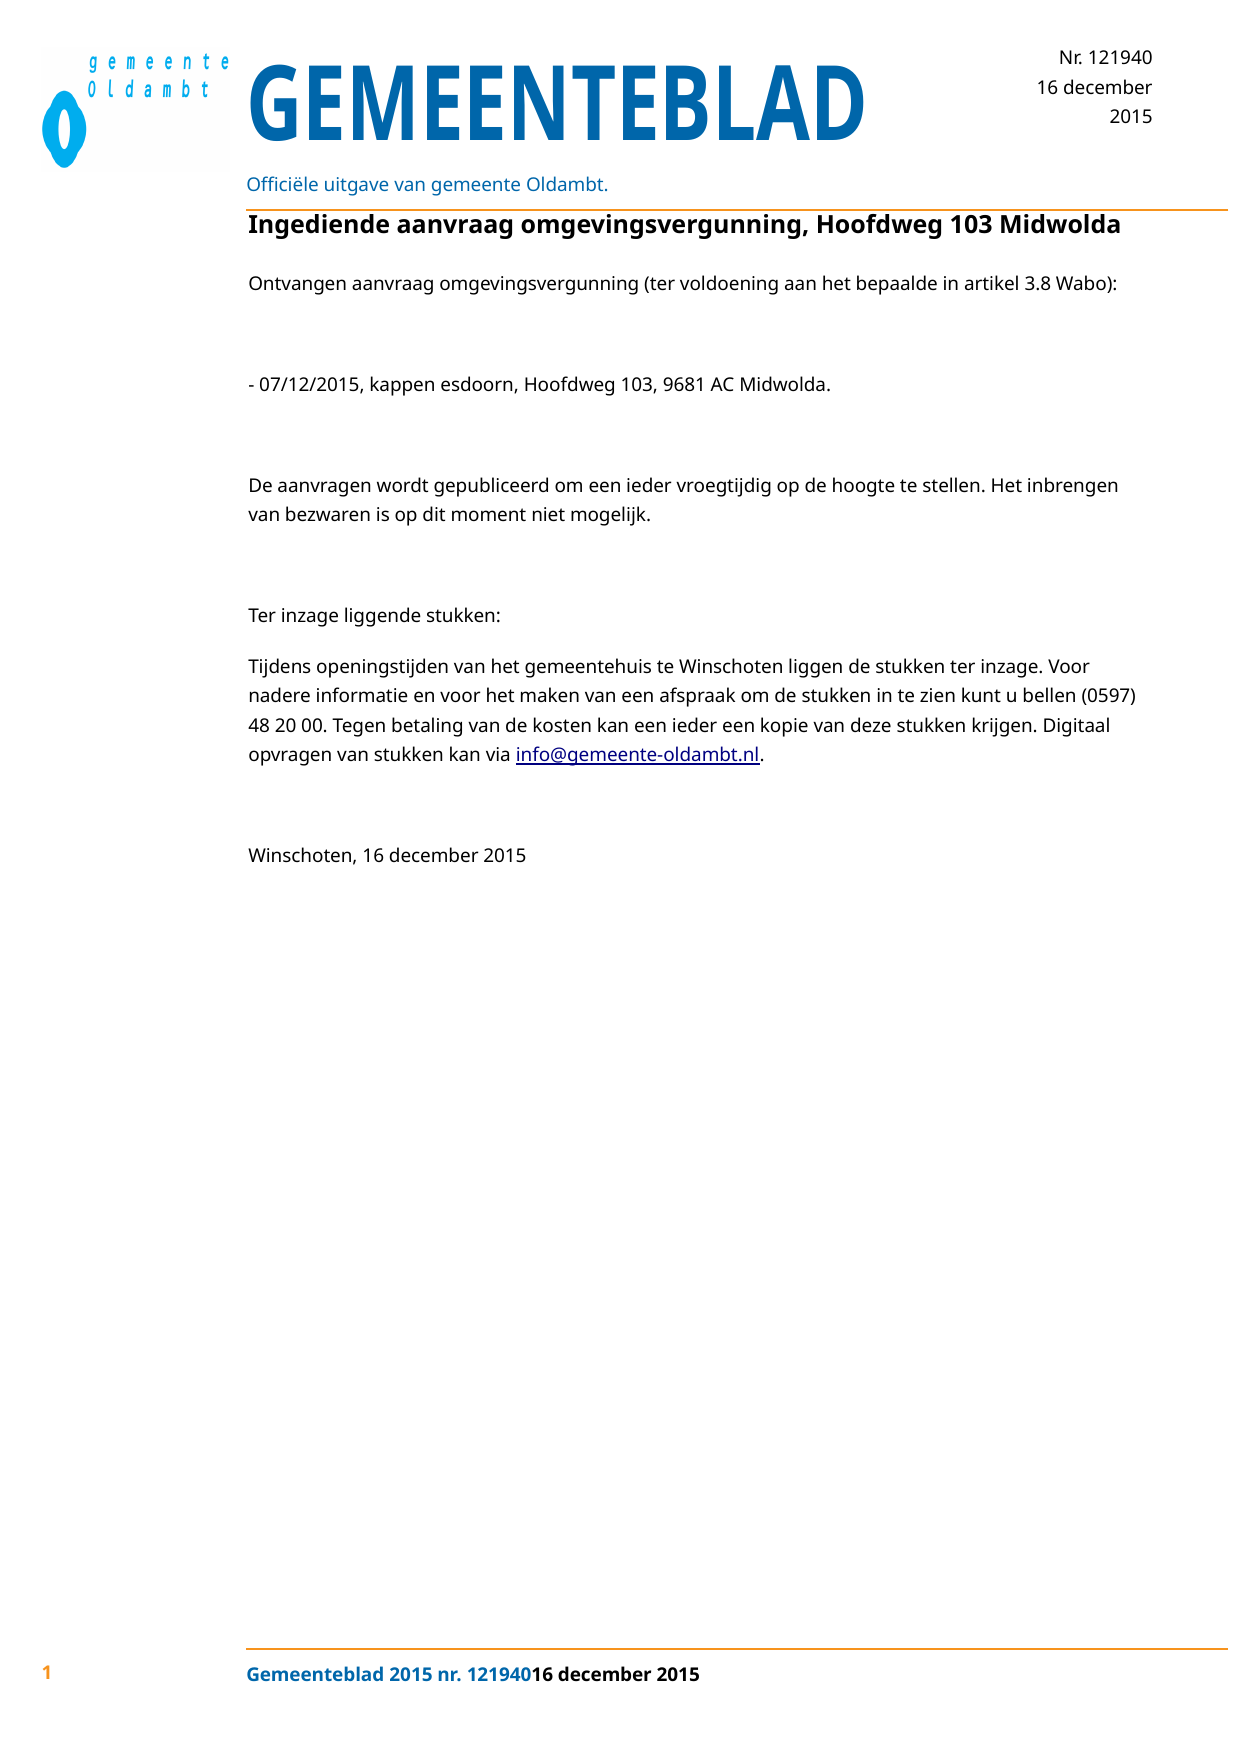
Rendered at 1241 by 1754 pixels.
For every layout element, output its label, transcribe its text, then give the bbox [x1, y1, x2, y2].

text - 07/12/2015, kappen esdoorn, Hoofdweg 103, 9681 AC Midwolda. [248, 371, 1152, 397]
text Ingediende aanvraag omgevingsvergunning, Hoofdweg 103 Midwolda [248, 211, 1152, 241]
text De aanvragen wordt gepubliceerd om een ieder vroegtijdig op de hoogte te stellen. Het inbrengen van bezwaren is op dit moment niet mogelijk. [248, 472, 1152, 527]
picture [41, 47, 231, 172]
text Ter inzage liggende stukken: [248, 602, 1152, 628]
text Tijdens openingstijden van het gemeentehuis te Winschoten liggen de stukken ter inzage. Voor nadere informatie en voor het maken van een afspraak om de stukken in te zien kunt u bellen (0597) 48 20 00. Tegen betaling van de kosten kan een ieder een kopie van deze stukken krijgen. Digitaal opvragen van stukken kan via info@gemeente-oldambt.nl. [248, 653, 1152, 767]
text Ontvangen aanvraag omgevingsvergunning (ter voldoening aan het bepaalde in artikel 3.8 Wabo): [248, 270, 1152, 296]
text Winschoten, 16 december 2015 [248, 842, 1152, 868]
